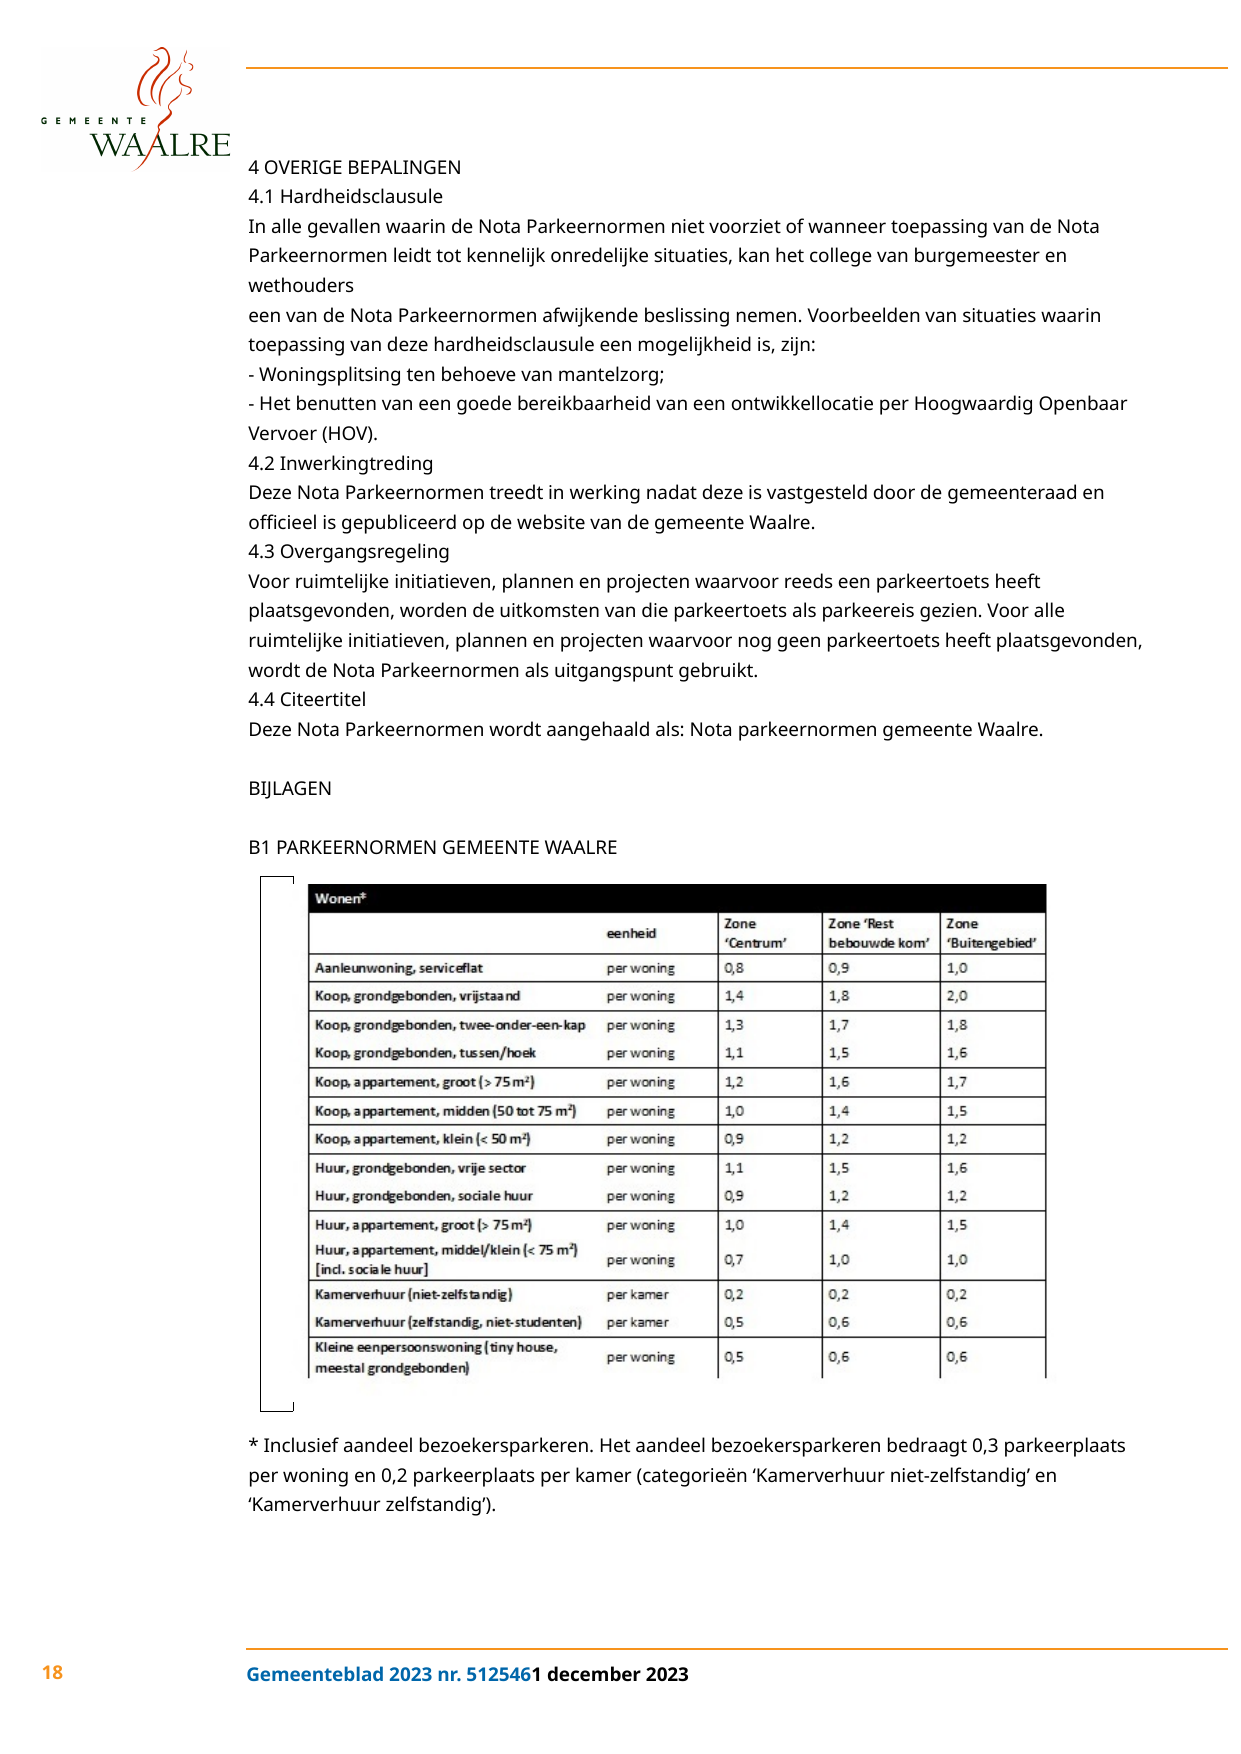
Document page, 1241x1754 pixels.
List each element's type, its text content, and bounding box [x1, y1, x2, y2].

text 4.2 Inwerkingtreding [248, 450, 1152, 476]
text - Het benutten van een goede bereikbaarheid van een ontwikkellocatie per Hoogwaardig Openbaar Vervoer (HOV). [248, 391, 1152, 446]
text een van de Nota Parkeernormen afwijkende beslissing nemen. Voorbeelden van situaties waarin toepassing van deze hardheidsclausule een mogelijkheid is, zijn: [248, 302, 1152, 357]
text 4.3 Overgangsregeling [248, 538, 1152, 564]
text BIJLAGEN [248, 775, 1152, 801]
text * Inclusief aandeel bezoekersparkeren. Het aandeel bezoekersparkeren bedraagt 0,3 parkeerplaats per woning en 0,2 parkeerplaats per kamer (categorieën ‘Kamerverhuur niet-zelfstandig’ en ‘Kamerverhuur zelfstandig’). [248, 1432, 1152, 1517]
text In alle gevallen waarin de Nota Parkeernormen niet voorziet of wanneer toepassing van de Nota [248, 213, 1152, 239]
picture [41, 47, 231, 172]
text 4 OVERIGE BEPALINGEN [248, 154, 1152, 180]
text Voor ruimtelijke initiatieven, plannen en projecten waarvoor reeds een parkeertoets heeft plaatsgevonden, worden de uitkomsten van die parkeertoets als parkeereis gezien. Voor alle ruimtelijke initiatieven, plannen en projecten waarvoor nog geen parkeertoets heeft plaatsgevonden, wordt de Nota Parkeernormen als uitgangspunt gebruikt. [248, 568, 1152, 683]
text Deze Nota Parkeernormen treedt in werking nadat deze is vastgesteld door de gemeenteraad en officieel is gepubliceerd op de website van de gemeente Waalre. [248, 479, 1152, 535]
picture [268, 884, 1173, 1402]
text B1 PARKEERNORMEN GEMEENTE WAALRE [248, 834, 1152, 860]
text Deze Nota Parkeernormen wordt aangehaald als: Nota parkeernormen gemeente Waalre. [248, 716, 1152, 742]
text Parkeernormen leidt tot kennelijk onredelijke situaties, kan het college van burgemeester en wethouders [248, 243, 1152, 298]
text 4.1 Hardheidsclausule [248, 183, 1152, 209]
text 4.4 Citeertitel [248, 686, 1152, 712]
text - Woningsplitsing ten behoeve van mantelzorg; [248, 361, 1152, 387]
